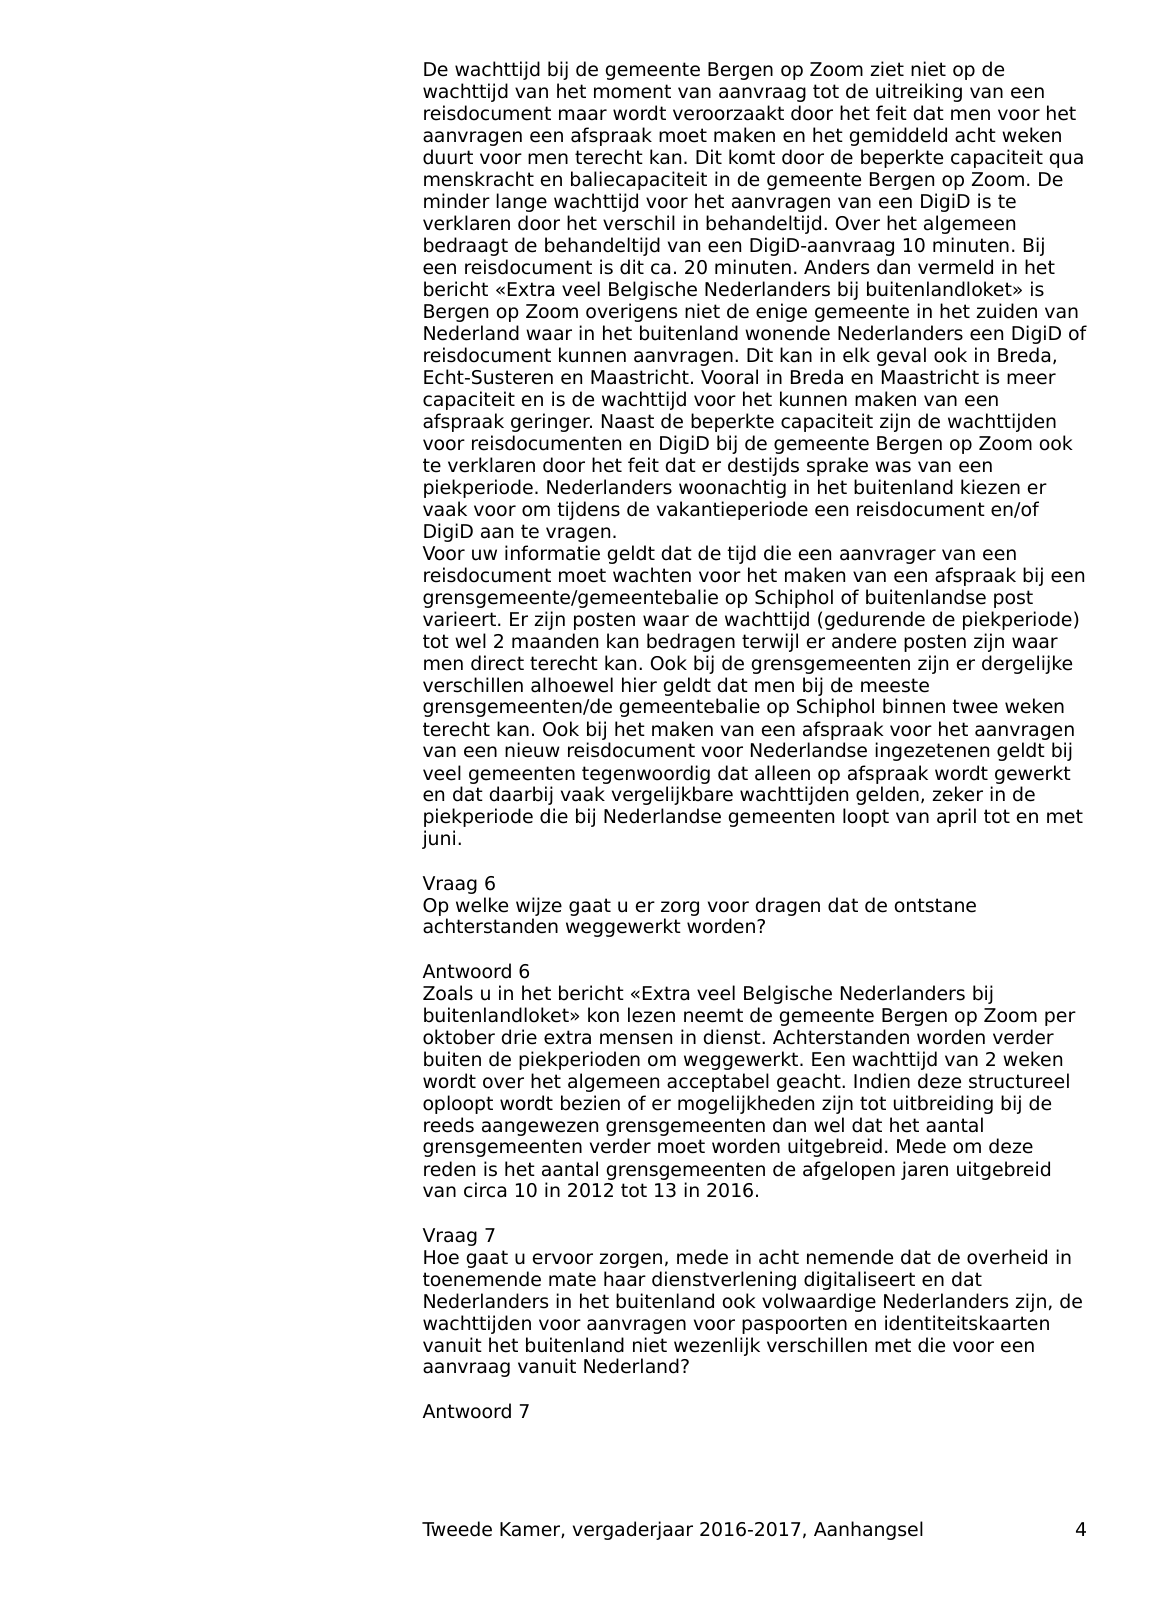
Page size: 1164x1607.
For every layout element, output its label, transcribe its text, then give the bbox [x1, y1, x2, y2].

text De wachttijd bij de gemeente Bergen op Zoom ziet niet op de wachttijd van het moment van aanvraag tot de uitreiking van een reisdocument maar wordt veroorzaakt door het feit dat men voor het aanvragen een afspraak moet maken en het gemiddeld acht weken duurt voor men terecht kan. Dit komt door de beperkte capaciteit qua menskracht en baliecapaciteit in de gemeente Bergen op Zoom. De minder lange wachttijd voor het aanvragen van een DigiD is te verklaren door het verschil in behandeltijd. Over het algemeen bedraagt de behandeltijd van een DigiD-aanvraag 10 minuten. Bij een reisdocument is dit ca. 20 minuten. Anders dan vermeld in het bericht «Extra veel Belgische Nederlanders bij buitenlandloket» is Bergen op Zoom overigens niet de enige gemeente in het zuiden van Nederland waar in het buitenland wonende Nederlanders een DigiD of reisdocument kunnen aanvragen. Dit kan in elk geval ook in Breda, Echt-Susteren en Maastricht. Vooral in Breda en Maastricht is meer capaciteit en is de wachttijd voor het kunnen maken van een afspraak geringer. Naast de beperkte capaciteit zijn de wachttijden voor reisdocumenten en DigiD bij de gemeente Bergen op Zoom ook te verklaren door het feit dat er destijds sprake was van een piekperiode. Nederlanders woonachtig in het buitenland kiezen er vaak voor om tijdens de vakantieperiode een reisdocument en/of DigiD aan te vragen. [422, 59, 1087, 543]
text Zoals u in het bericht «Extra veel Belgische Nederlanders bij buitenlandloket» kon lezen neemt de gemeente Bergen op Zoom per oktober drie extra mensen in dienst. Achterstanden worden verder buiten de piekperioden om weggewerkt. Een wachttijd van 2 weken wordt over het algemeen acceptabel geacht. Indien deze structureel oploopt wordt bezien of er mogelijkheden zijn tot uitbreiding bij de reeds aangewezen grensgemeenten dan wel dat het aantal grensgemeenten verder moet worden uitgebreid. Mede om deze reden is het aantal grensgemeenten de afgelopen jaren uitgebreid van circa 10 in 2012 tot 13 in 2016. [422, 983, 1087, 1202]
text Vraag 7 [422, 1224, 1087, 1247]
text Antwoord 6 [422, 961, 1087, 983]
text Op welke wijze gaat u er zorg voor dragen dat de ontstane achterstanden weggewerkt worden? [422, 894, 1087, 938]
text Antwoord 7 [422, 1401, 1087, 1423]
text Voor uw informatie geldt dat de tijd die een aanvrager van een reisdocument moet wachten voor het maken van een afspraak bij een grensgemeente/gemeentebalie op Schiphol of buitenlandse post varieert. Er zijn posten waar de wachttijd (gedurende de piekperiode) tot wel 2 maanden kan bedragen terwijl er andere posten zijn waar men direct terecht kan. Ook bij de grensgemeenten zijn er dergelijke verschillen alhoewel hier geldt dat men bij de meeste grensgemeenten/de gemeentebalie op Schiphol binnen twee weken terecht kan. Ook bij het maken van een afspraak voor het aanvragen van een nieuw reisdocument voor Nederlandse ingezetenen geldt bij veel gemeenten tegenwoordig dat alleen op afspraak wordt gewerkt en dat daarbij vaak vergelijkbare wachttijden gelden, zeker in de piekperiode die bij Nederlandse gemeenten loopt van april tot en met juni. [422, 543, 1087, 850]
text Hoe gaat u ervoor zorgen, mede in acht nemende dat de overheid in toenemende mate haar dienstverlening digitaliseert en dat Nederlanders in het buitenland ook volwaardige Nederlanders zijn, de wachttijden voor aanvragen voor paspoorten en identiteitskaarten vanuit het buitenland niet wezenlijk verschillen met die voor een aanvraag vanuit Nederland? [422, 1247, 1087, 1378]
text Vraag 6 [422, 872, 1087, 894]
